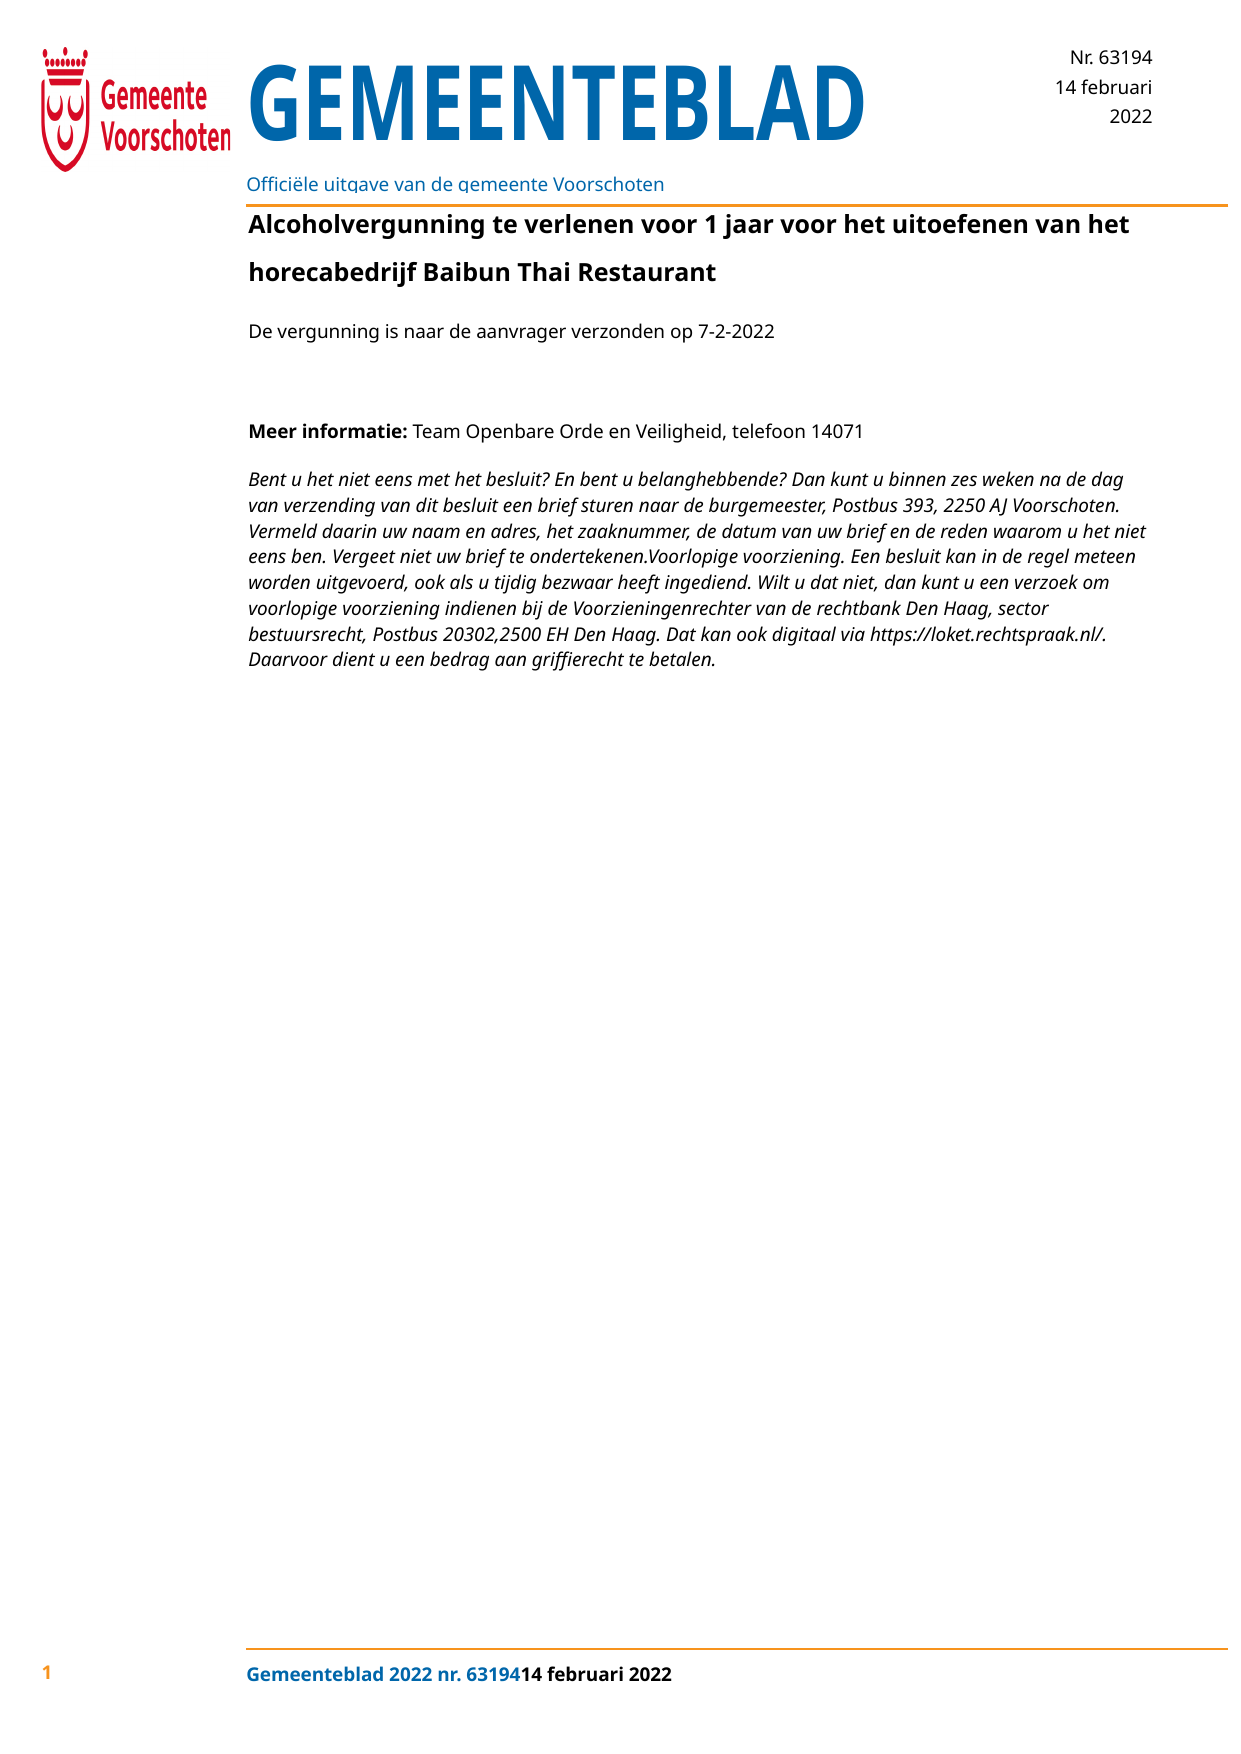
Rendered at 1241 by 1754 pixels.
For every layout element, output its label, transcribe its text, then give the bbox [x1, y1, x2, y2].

text Alcoholvergunning te verlenen voor 1 jaar voor het uitoefenen van het horecabedrijf Baibun Thai Restaurant [248, 207, 1152, 288]
text Bent u het niet eens met het besluit? En bent u belanghebbende? Dan kunt u binnen zes weken na de dag van verzending van dit besluit een brief sturen naar de burgemeester, Postbus 393, 2250 AJ Voorschoten. Vermeld daarin uw naam en adres, het zaaknummer, de datum van uw brief en de reden waarom u het niet eens ben. Vergeet niet uw brief te ondertekenen.Voorlopige voorziening. Een besluit kan in de regel meteen worden uitgevoerd, ook als u tijdig bezwaar heeft ingediend. Wilt u dat niet, dan kunt u een verzoek om voorlopige voorziening indienen bij de Voorzieningenrechter van de rechtbank Den Haag, sector bestuursrecht, Postbus 20302,2500 EH Den Haag. Dat kan ook digitaal via https://loket.rechtspraak.nl/. Daarvoor dient u een bedrag aan griffierecht te betalen. [248, 467, 1152, 672]
picture [41, 47, 231, 172]
text De vergunning is naar de aanvrager verzonden op 7-2-2022 [248, 318, 1152, 344]
text Meer informatie: Team Openbare Orde en Veiligheid, telefoon 14071 [248, 419, 1152, 444]
